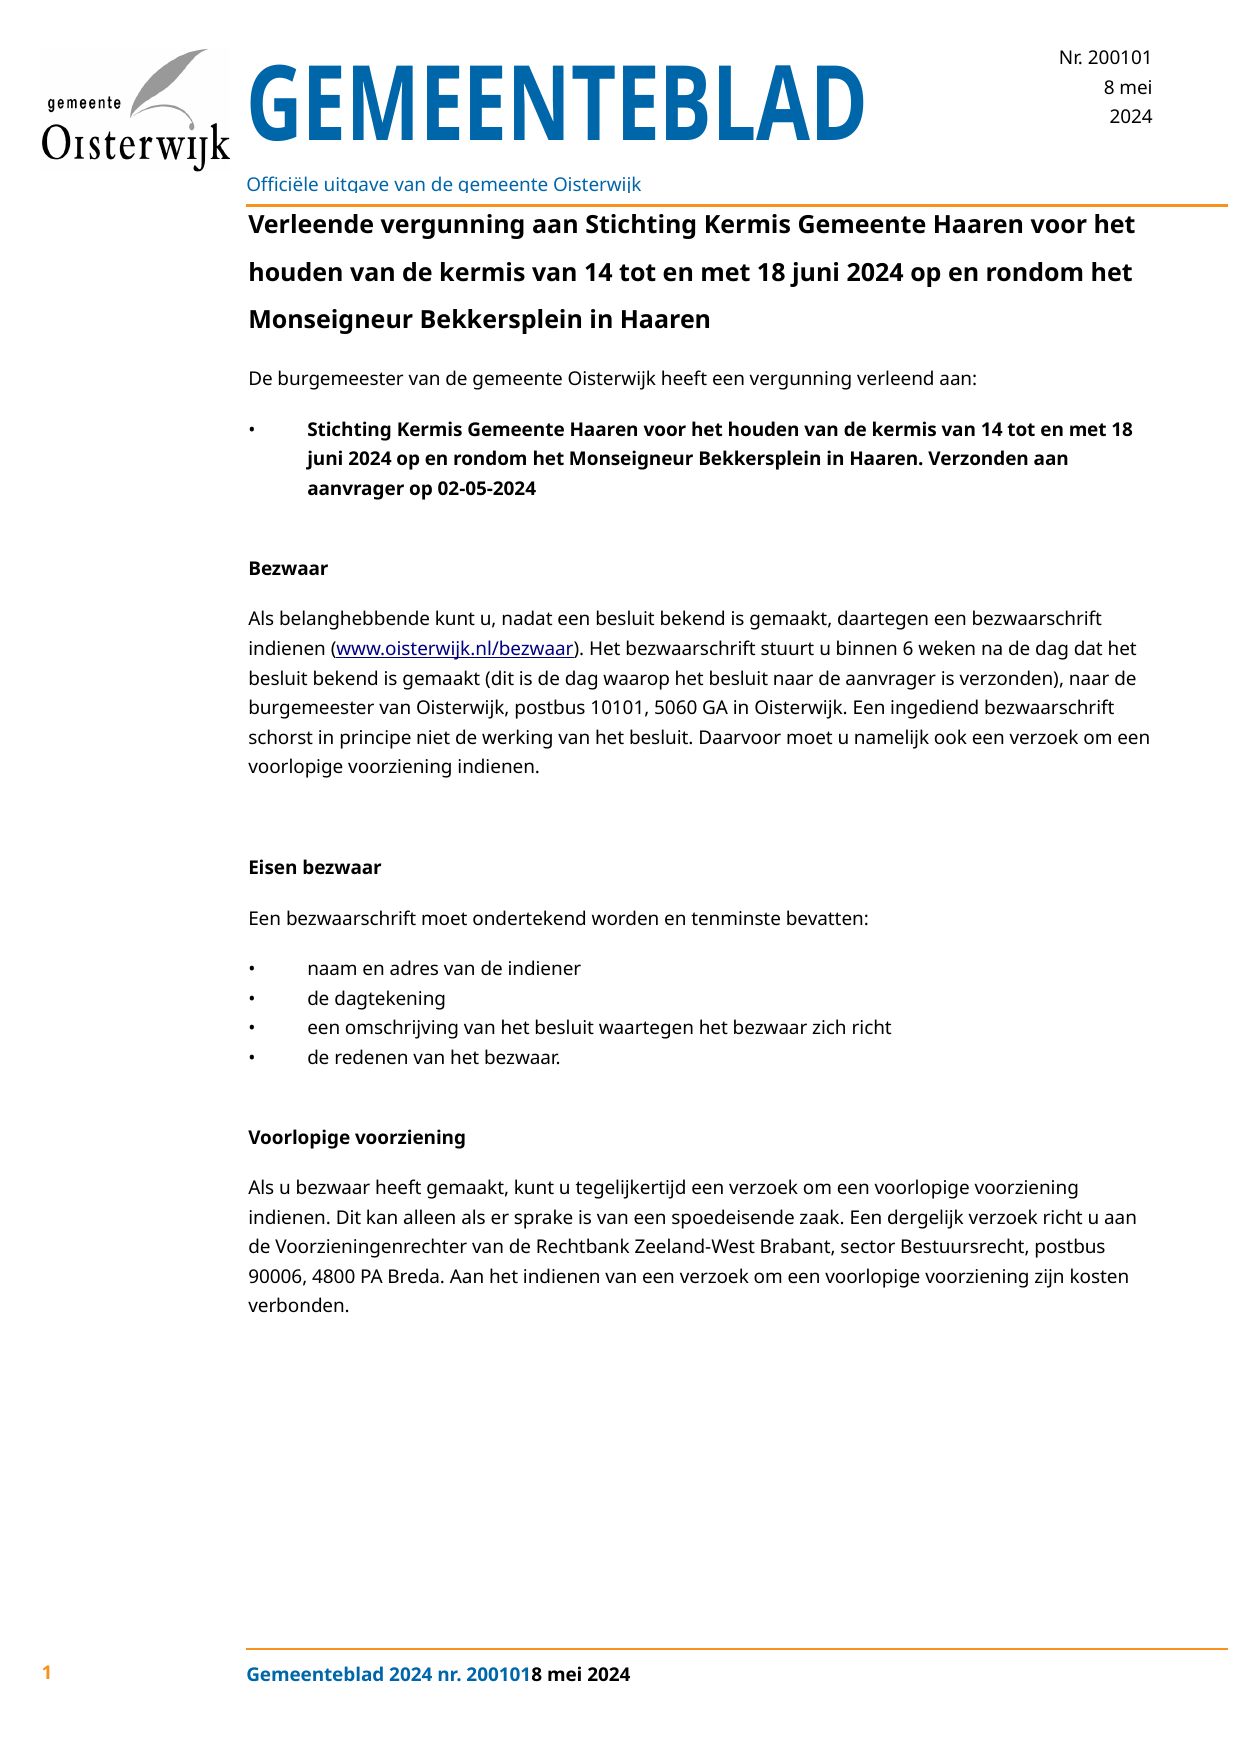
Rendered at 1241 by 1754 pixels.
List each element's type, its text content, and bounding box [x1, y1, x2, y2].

list Stichting Kermis Gemeente Haaren voor het houden van de kermis van 14 tot en met 18 juni 2024 op en rondom het Monseigneur Bekkersplein in Haaren. Verzonden aan aanvrager op 02-05-2024 [248, 416, 1152, 501]
list de redenen van het bezwaar. [248, 1044, 1152, 1069]
list de dagtekening [248, 985, 1152, 1010]
text Een bezwaarschrift moet ondertekend worden en tenminste bevatten: [248, 905, 1152, 930]
list een omschrijving van het besluit waartegen het bezwaar zich richt [248, 1014, 1152, 1040]
text Eisen bezwaar [248, 854, 1152, 880]
list naam en adres van de indiener [248, 955, 1152, 981]
text Voorlopige voorziening [248, 1124, 1152, 1149]
text Als u bezwaar heeft gemaakt, kunt u tegelijkertijd een verzoek om een voorlopige voorziening indienen. Dit kan alleen als er sprake is van een spoedeisende zaak. Een dergelijk verzoek richt u aan de Voorzieningenrechter van de Rechtbank Zeeland-West Brabant, sector Bestuursrecht, postbus 90006, 4800 PA Breda. Aan het indienen van een verzoek om een voorlopige voorziening zijn kosten verbonden. [248, 1174, 1152, 1318]
text Als belanghebbende kunt u, nadat een besluit bekend is gemaakt, daartegen een bezwaarschrift indienen (www.oisterwijk.nl/bezwaar). Het bezwaarschrift stuurt u binnen 6 weken na de dag dat het besluit bekend is gemaakt (dit is de dag waarop het besluit naar de aanvrager is verzonden), naar de burgemeester van Oisterwijk, postbus 10101, 5060 GA in Oisterwijk. Een ingediend bezwaarschrift schorst in principe niet de werking van het besluit. Daarvoor moet u namelijk ook een verzoek om een voorlopige voorziening indienen. [248, 606, 1152, 779]
text Verleende vergunning aan Stichting Kermis Gemeente Haaren voor het houden van de kermis van 14 tot en met 18 juni 2024 op en rondom het Monseigneur Bekkersplein in Haaren [248, 207, 1152, 336]
text Bezwaar [248, 555, 1152, 581]
picture [41, 47, 231, 172]
text De burgemeester van de gemeente Oisterwijk heeft een vergunning verleend aan: [248, 366, 1152, 391]
